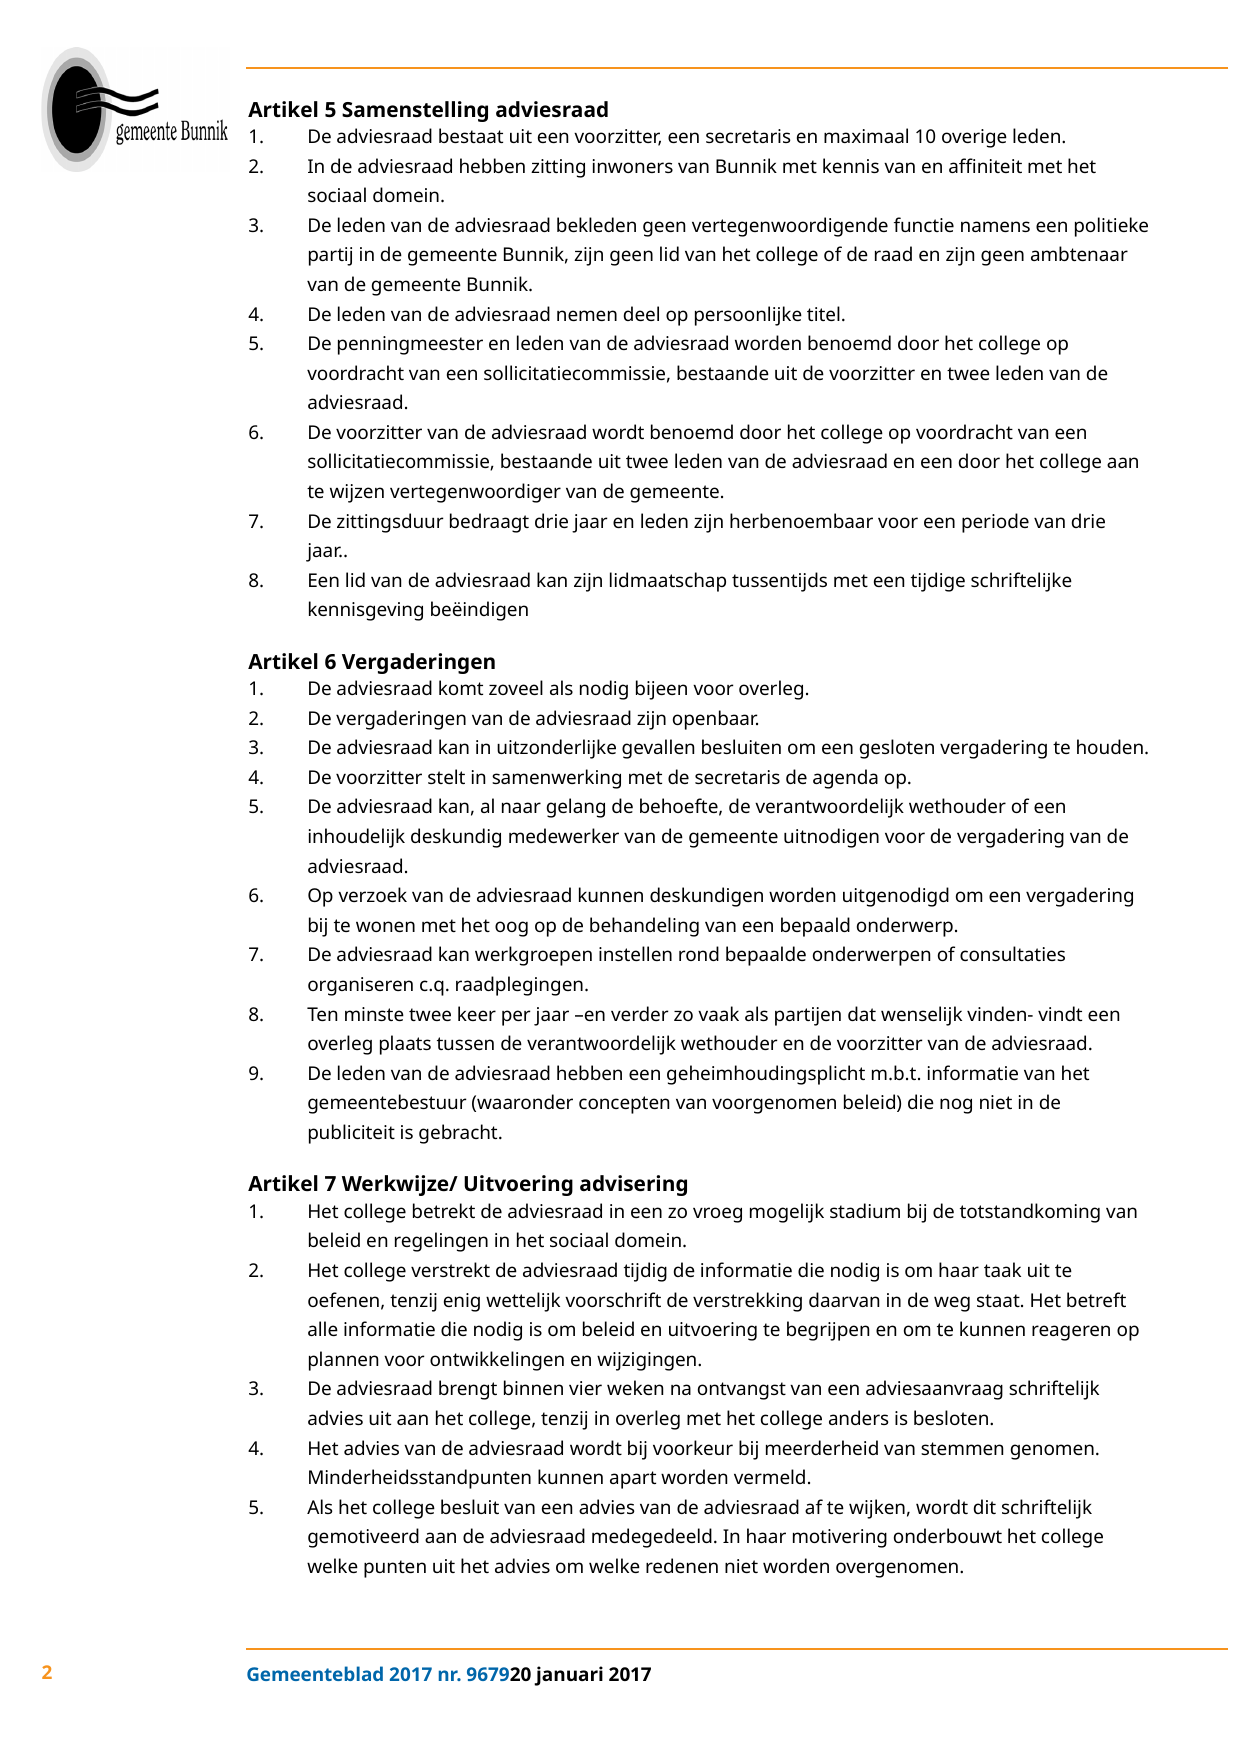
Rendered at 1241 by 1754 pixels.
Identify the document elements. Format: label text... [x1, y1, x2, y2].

list Ten minste twee keer per jaar –en verder zo vaak als partijen dat wenselijk vinden- vindt een overleg plaats tussen de verantwoordelijk wethouder en de voorzitter van de adviesraad. [248, 1001, 1152, 1056]
list De adviesraad kan in uitzonderlijke gevallen besluiten om een gesloten vergadering te houden. [248, 734, 1152, 760]
text Artikel 7 Werkwijze/ Uitvoering advisering [248, 1169, 1152, 1198]
text Artikel 6 Vergaderingen [248, 647, 1152, 675]
list De leden van de adviesraad bekleden geen vertegenwoordigende functie namens een politieke partij in de gemeente Bunnik, zijn geen lid van het college of de raad en zijn geen ambtenaar van de gemeente Bunnik. [248, 212, 1152, 297]
list De voorzitter van de adviesraad wordt benoemd door het college op voordracht van een sollicitatiecommissie, bestaande uit twee leden van de adviesraad en een door het college aan te wijzen vertegenwoordiger van de gemeente. [248, 419, 1152, 504]
list Het advies van de adviesraad wordt bij voorkeur bij meerderheid van stemmen genomen. Minderheidsstandpunten kunnen apart worden vermeld. [248, 1435, 1152, 1490]
list De adviesraad brengt binnen vier weken na ontvangst van een adviesaanvraag schriftelijk advies uit aan het college, tenzij in overleg met het college anders is besloten. [248, 1376, 1152, 1431]
list De adviesraad bestaat uit een voorzitter, een secretaris en maximaal 10 overige leden. [248, 123, 1152, 149]
list De penningmeester en leden van de adviesraad worden benoemd door het college op voordracht van een sollicitatiecommissie, bestaande uit de voorzitter en twee leden van de adviesraad. [248, 330, 1152, 415]
list De adviesraad komt zoveel als nodig bijeen voor overleg. [248, 675, 1152, 701]
picture [41, 47, 231, 172]
list De leden van de adviesraad nemen deel op persoonlijke titel. [248, 301, 1152, 326]
list In de adviesraad hebben zitting inwoners van Bunnik met kennis van en affiniteit met het sociaal domein. [248, 153, 1152, 208]
list Het college verstrekt de adviesraad tijdig de informatie die nodig is om haar taak uit te oefenen, tenzij enig wettelijk voorschrift de verstrekking daarvan in de weg staat. Het betreft alle informatie die nodig is om beleid en uitvoering te begrijpen en om te kunnen reageren op plannen voor ontwikkelingen en wijzigingen. [248, 1257, 1152, 1372]
list Als het college besluit van een advies van de adviesraad af te wijken, wordt dit schriftelijk gemotiveerd aan de adviesraad medegedeeld. In haar motivering onderbouwt het college welke punten uit het advies om welke redenen niet worden overgenomen. [248, 1494, 1152, 1579]
list De vergaderingen van de adviesraad zijn openbaar. [248, 705, 1152, 731]
list De adviesraad kan, al naar gelang de behoefte, de verantwoordelijk wethouder of een inhoudelijk deskundig medewerker van de gemeente uitnodigen voor de vergadering van de adviesraad. [248, 794, 1152, 879]
list De adviesraad kan werkgroepen instellen rond bepaalde onderwerpen of consultaties organiseren c.q. raadplegingen. [248, 942, 1152, 997]
list Een lid van de adviesraad kan zijn lidmaatschap tussentijds met een tijdige schriftelijke kennisgeving beëindigen [248, 567, 1152, 622]
list De voorzitter stelt in samenwerking met de secretaris de agenda op. [248, 764, 1152, 790]
list De zittingsduur bedraagt drie jaar en leden zijn herbenoembaar voor een periode van drie jaar.. [248, 508, 1152, 563]
text Artikel 5 Samenstelling adviesraad [248, 95, 1152, 123]
list Op verzoek van de adviesraad kunnen deskundigen worden uitgenodigd om een vergadering bij te wonen met het oog op de behandeling van een bepaald onderwerp. [248, 882, 1152, 938]
list De leden van de adviesraad hebben een geheimhoudingsplicht m.b.t. informatie van het gemeentebestuur (waaronder concepten van voorgenomen beleid) die nog niet in de publiciteit is gebracht. [248, 1060, 1152, 1145]
list Het college betrekt de adviesraad in een zo vroeg mogelijk stadium bij de totstandkoming van beleid en regelingen in het sociaal domein. [248, 1198, 1152, 1253]
